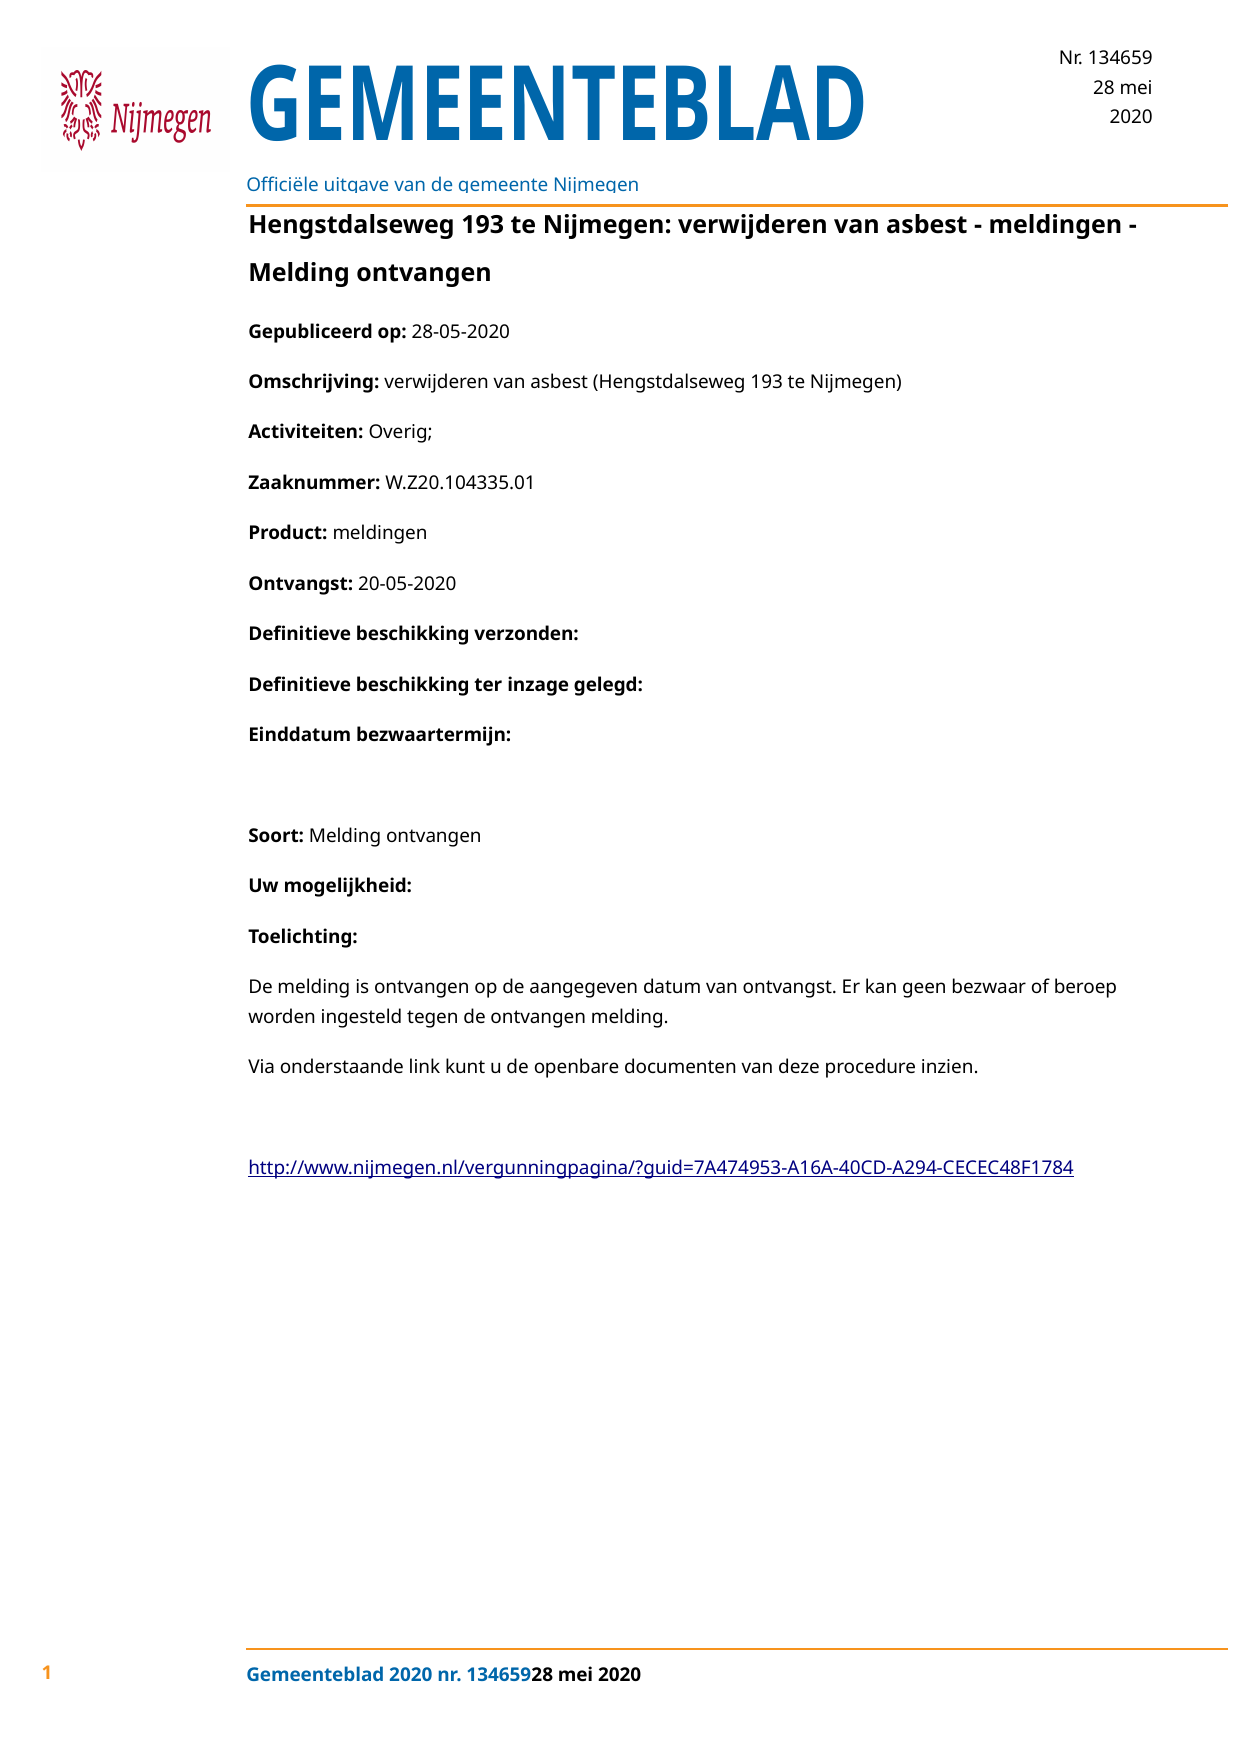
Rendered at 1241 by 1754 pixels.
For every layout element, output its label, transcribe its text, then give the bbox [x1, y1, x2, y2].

text Via onderstaande link kunt u de openbare documenten van deze procedure inzien. [248, 1053, 1152, 1079]
text Omschrijving: verwijderen van asbest (Hengstdalseweg 193 te Nijmegen) [248, 368, 1152, 394]
text Definitieve beschikking ter inzage gelegd: [248, 671, 1152, 697]
text http://www.nijmegen.nl/vergunningpagina/?guid=7A474953-A16A-40CD-A294-CECEC48F1784 [248, 1154, 1152, 1180]
text Zaaknummer: W.Z20.104335.01 [248, 469, 1152, 495]
text Activiteiten: Overig; [248, 419, 1152, 444]
text Einddatum bezwaartermijn: [248, 721, 1152, 747]
text Uw mogelijkheid: [248, 872, 1152, 898]
text Toelichting: [248, 923, 1152, 949]
text De melding is ontvangen op de aangegeven datum van ontvangst. Er kan geen bezwaar of beroep worden ingesteld tegen de ontvangen melding. [248, 973, 1152, 1029]
text Ontvangst: 20-05-2020 [248, 570, 1152, 596]
text Soort: Melding ontvangen [248, 822, 1152, 848]
text Hengstdalseweg 193 te Nijmegen: verwijderen van asbest - meldingen - Melding ontvangen [248, 207, 1152, 288]
picture [41, 47, 231, 172]
text Definitieve beschikking verzonden: [248, 620, 1152, 646]
text Gepubliceerd op: 28-05-2020 [248, 318, 1152, 344]
text Product: meldingen [248, 519, 1152, 545]
